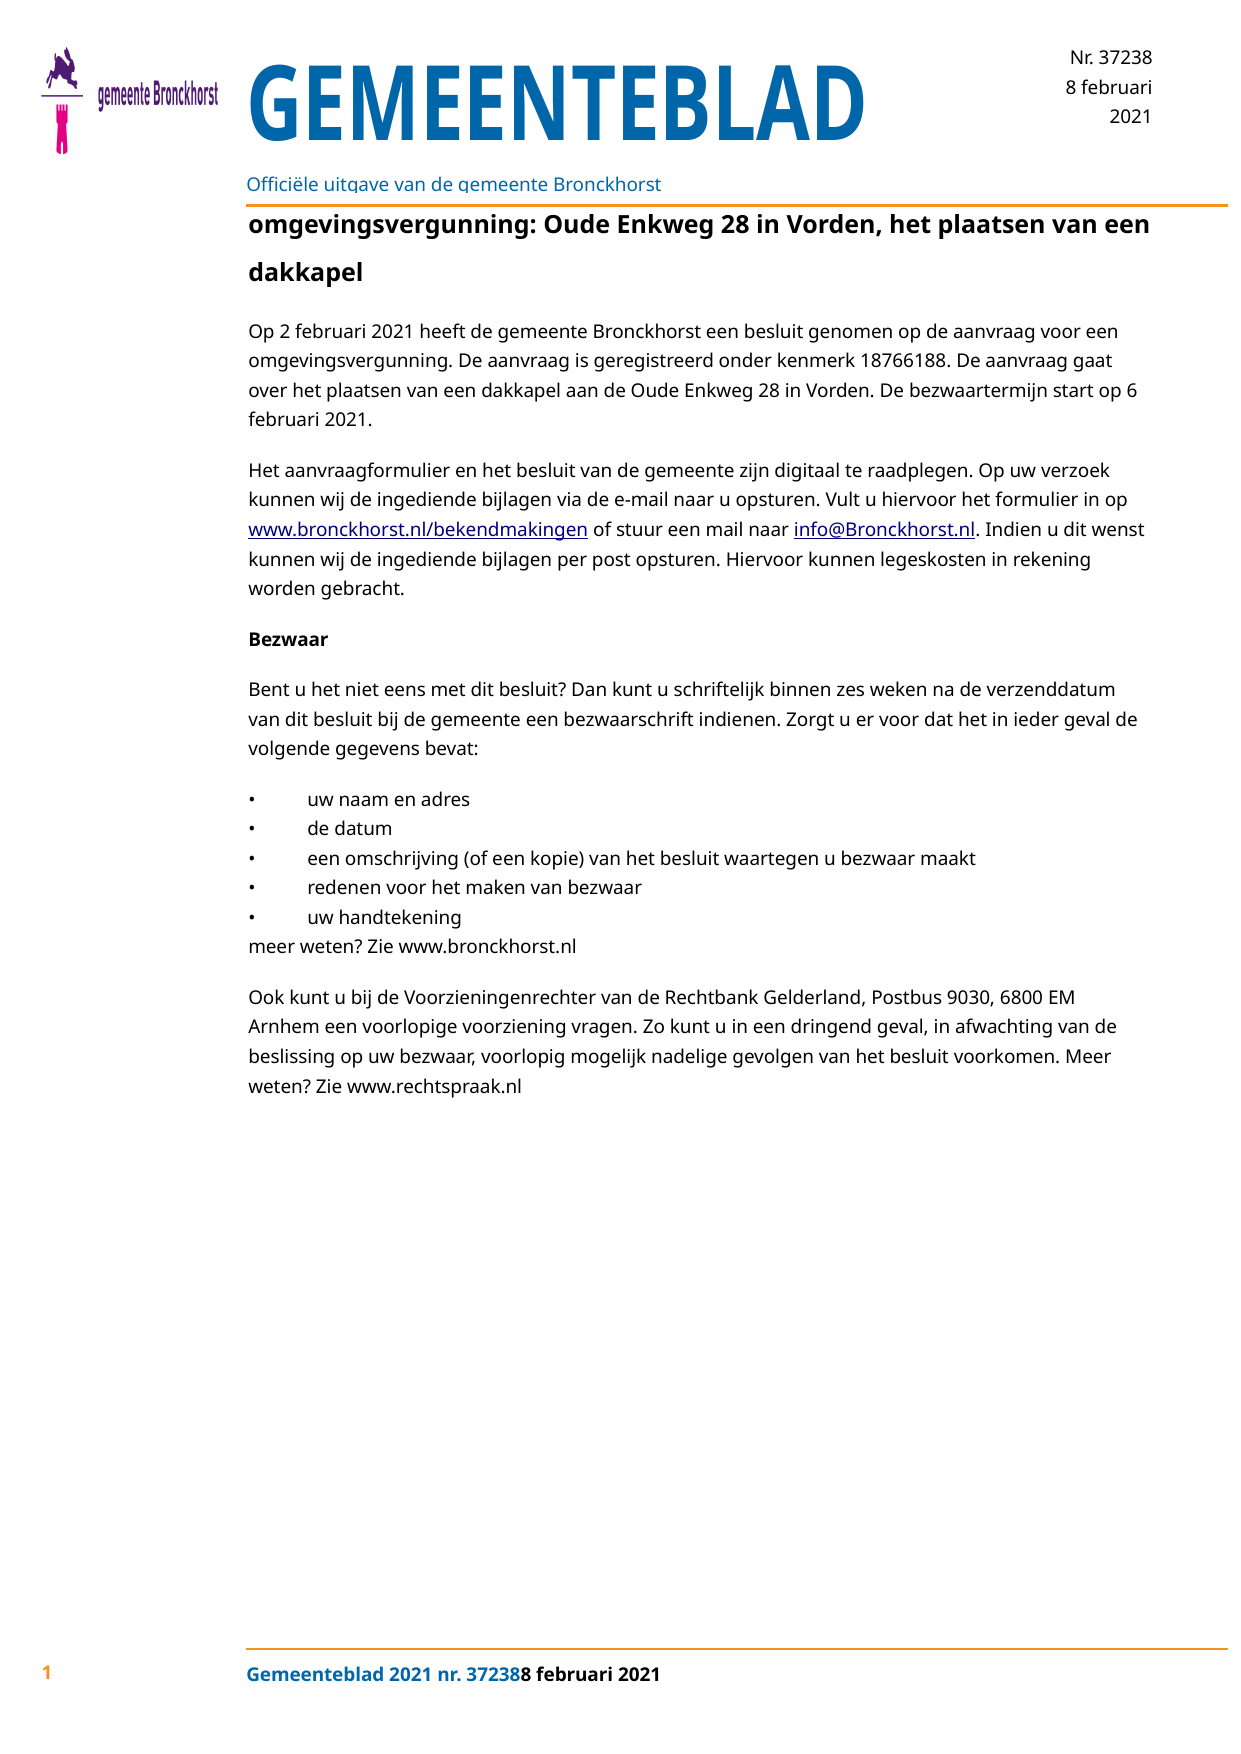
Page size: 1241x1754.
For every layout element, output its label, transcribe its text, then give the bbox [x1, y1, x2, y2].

text Bent u het niet eens met dit besluit? Dan kunt u schriftelijk binnen zes weken na de verzenddatum van dit besluit bij de gemeente een bezwaarschrift indienen. Zorgt u er voor dat het in ieder geval de volgende gegevens bevat: [248, 676, 1152, 761]
list redenen voor het maken van bezwaar [248, 874, 1152, 900]
list een omschrijving (of een kopie) van het besluit waartegen u bezwaar maakt [248, 845, 1152, 871]
text Op 2 februari 2021 heeft de gemeente Bronckhorst een besluit genomen op de aanvraag voor een omgevingsvergunning. De aanvraag is geregistreerd onder kenmerk 18766188. De aanvraag gaat over het plaatsen van een dakkapel aan de Oude Enkweg 28 in Vorden. De bezwaartermijn start op 6 februari 2021. [248, 318, 1152, 432]
list uw naam en adres [248, 786, 1152, 812]
text Het aanvraagformulier en het besluit van de gemeente zijn digitaal te raadplegen. Op uw verzoek kunnen wij de ingediende bijlagen via de e-mail naar u opsturen. Vult u hiervoor het formulier in op www.bronckhorst.nl/bekendmakingen of stuur een mail naar info@Bronckhorst.nl. Indien u dit wenst kunnen wij de ingediende bijlagen per post opsturen. Hiervoor kunnen legeskosten in rekening worden gebracht. [248, 457, 1152, 601]
picture [41, 47, 231, 172]
text omgevingsvergunning: Oude Enkweg 28 in Vorden, het plaatsen van een dakkapel [248, 207, 1152, 288]
list uw handtekening [248, 904, 1152, 930]
text Bezwaar [248, 626, 1152, 652]
list de datum [248, 815, 1152, 841]
text Ook kunt u bij de Voorzieningenrechter van de Rechtbank Gelderland, Postbus 9030, 6800 EM Arnhem een voorlopige voorziening vragen. Zo kunt u in een dringend geval, in afwachting van de beslissing op uw bezwaar, voorlopig mogelijk nadelige gevolgen van het besluit voorkomen. Meer weten? Zie www.rechtspraak.nl [248, 984, 1152, 1099]
text meer weten? Zie www.bronckhorst.nl [248, 934, 1152, 959]
